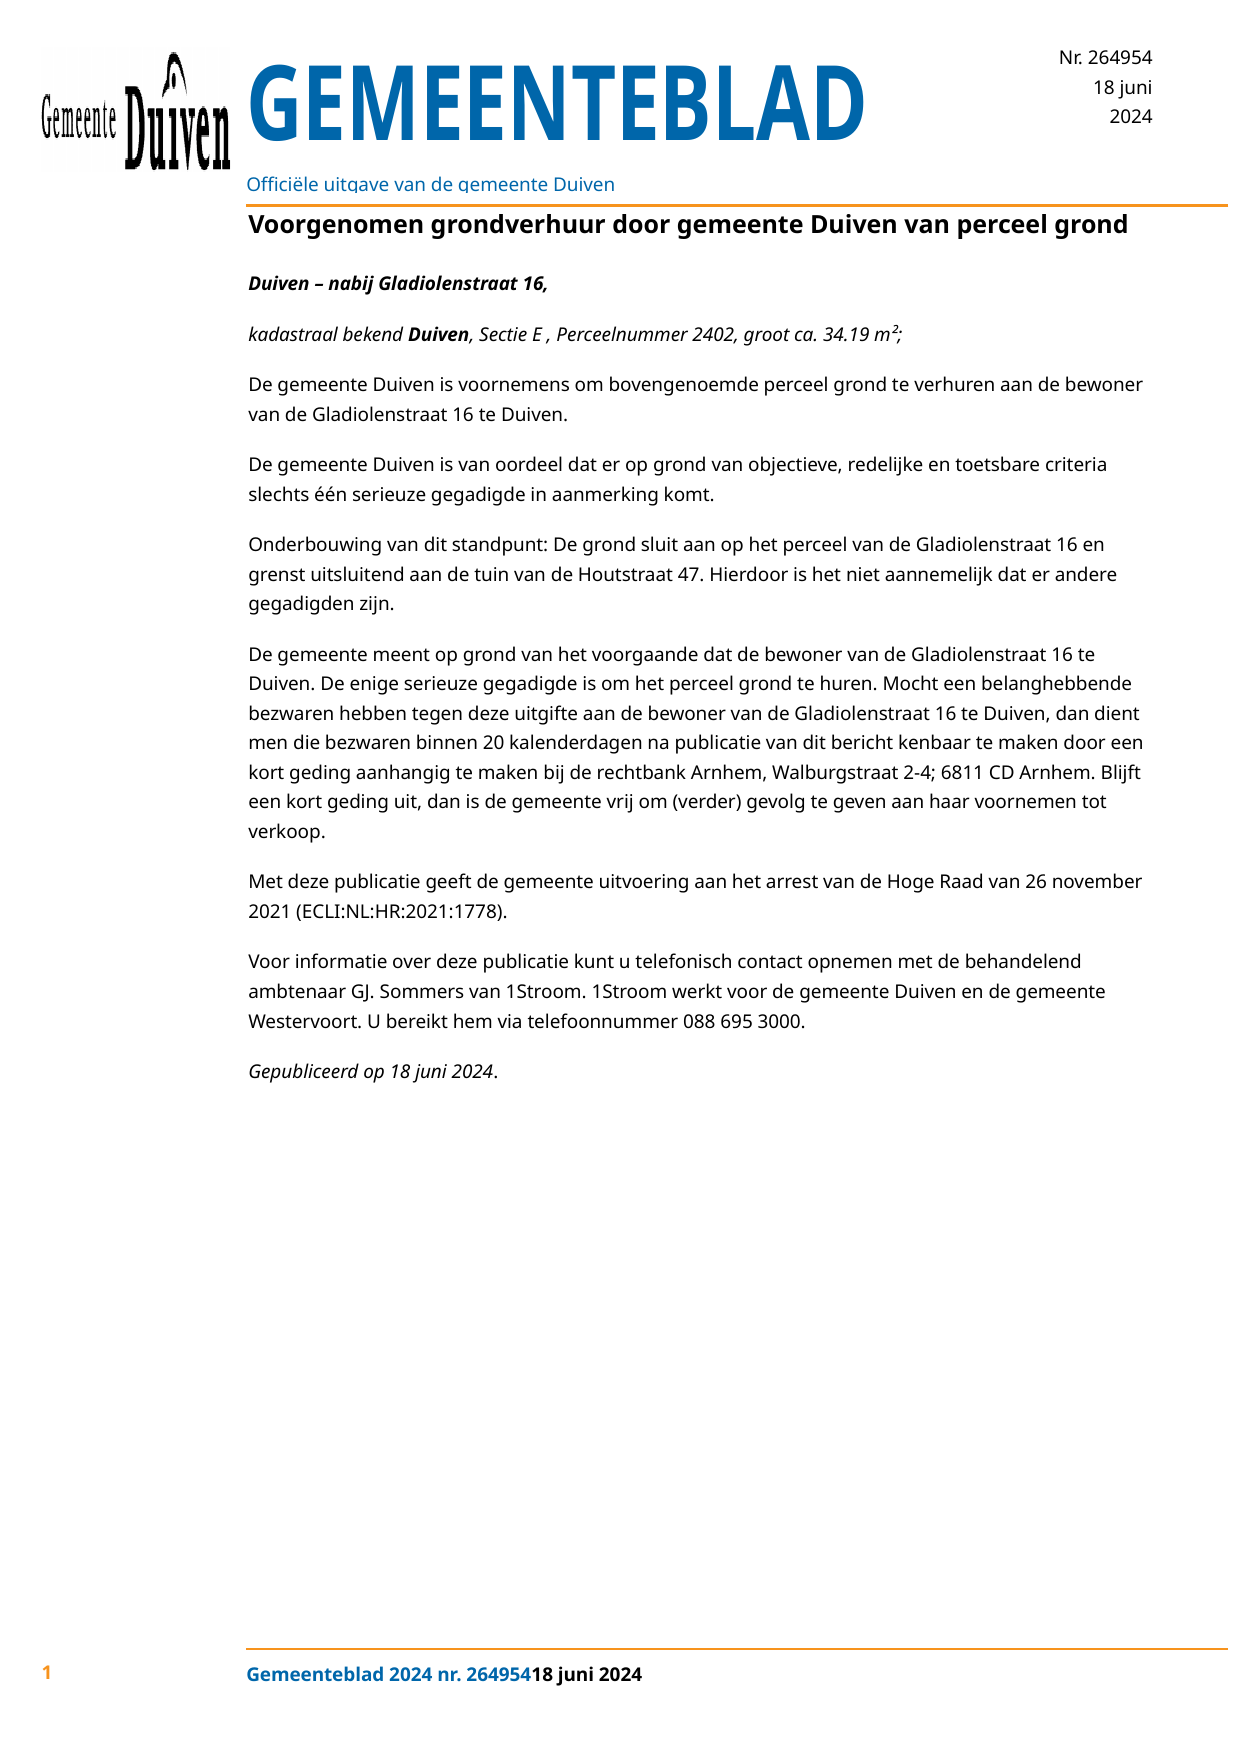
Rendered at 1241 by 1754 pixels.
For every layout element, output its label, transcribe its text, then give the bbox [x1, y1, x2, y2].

text kadastraal bekend Duiven, Sectie E , Perceelnummer 2402, groot ca. 34.19 m²; [248, 321, 1152, 346]
text De gemeente meent op grond van het voorgaande dat de bewoner van de Gladiolenstraat 16 te Duiven. De enige serieuze gegadigde is om het perceel grond te huren. Mocht een belanghebbende bezwaren hebben tegen deze uitgifte aan de bewoner van de Gladiolenstraat 16 te Duiven, dan dient men die bezwaren binnen 20 kalenderdagen na publicatie van dit bericht kenbaar te maken door een kort geding aanhangig te maken bij de rechtbank Arnhem, Walburgstraat 2-4; 6811 CD Arnhem. Blijft een kort geding uit, dan is de gemeente vrij om (verder) gevolg te geven aan haar voornemen tot verkoop. [248, 641, 1152, 844]
text De gemeente Duiven is van oordeel dat er op grond van objectieve, redelijke en toetsbare criteria slechts één serieuze gegadigde in aanmerking komt. [248, 451, 1152, 506]
text Duiven – nabij Gladiolenstraat 16, [248, 270, 1152, 296]
text Voorgenomen grondverhuur door gemeente Duiven van perceel grond [248, 207, 1152, 241]
text Gepubliceerd op 18 juni 2024. [248, 1058, 1152, 1084]
picture [41, 47, 231, 172]
text Onderbouwing van dit standpunt: De grond sluit aan op het perceel van de Gladiolenstraat 16 en grenst uitsluitend aan de tuin van de Houtstraat 47. Hierdoor is het niet aannemelijk dat er andere gegadigden zijn. [248, 531, 1152, 616]
text Met deze publicatie geeft de gemeente uitvoering aan het arrest van de Hoge Raad van 26 november 2021 (ECLI:NL:HR:2021:1778). [248, 869, 1152, 924]
text De gemeente Duiven is voornemens om bovengenoemde perceel grond te verhuren aan de bewoner van de Gladiolenstraat 16 te Duiven. [248, 371, 1152, 426]
text Voor informatie over deze publicatie kunt u telefonisch contact opnemen met de behandelend ambtenaar GJ. Sommers van 1Stroom. 1Stroom werkt voor de gemeente Duiven en de gemeente Westervoort. U bereikt hem via telefoonnummer 088 695 3000. [248, 949, 1152, 1033]
